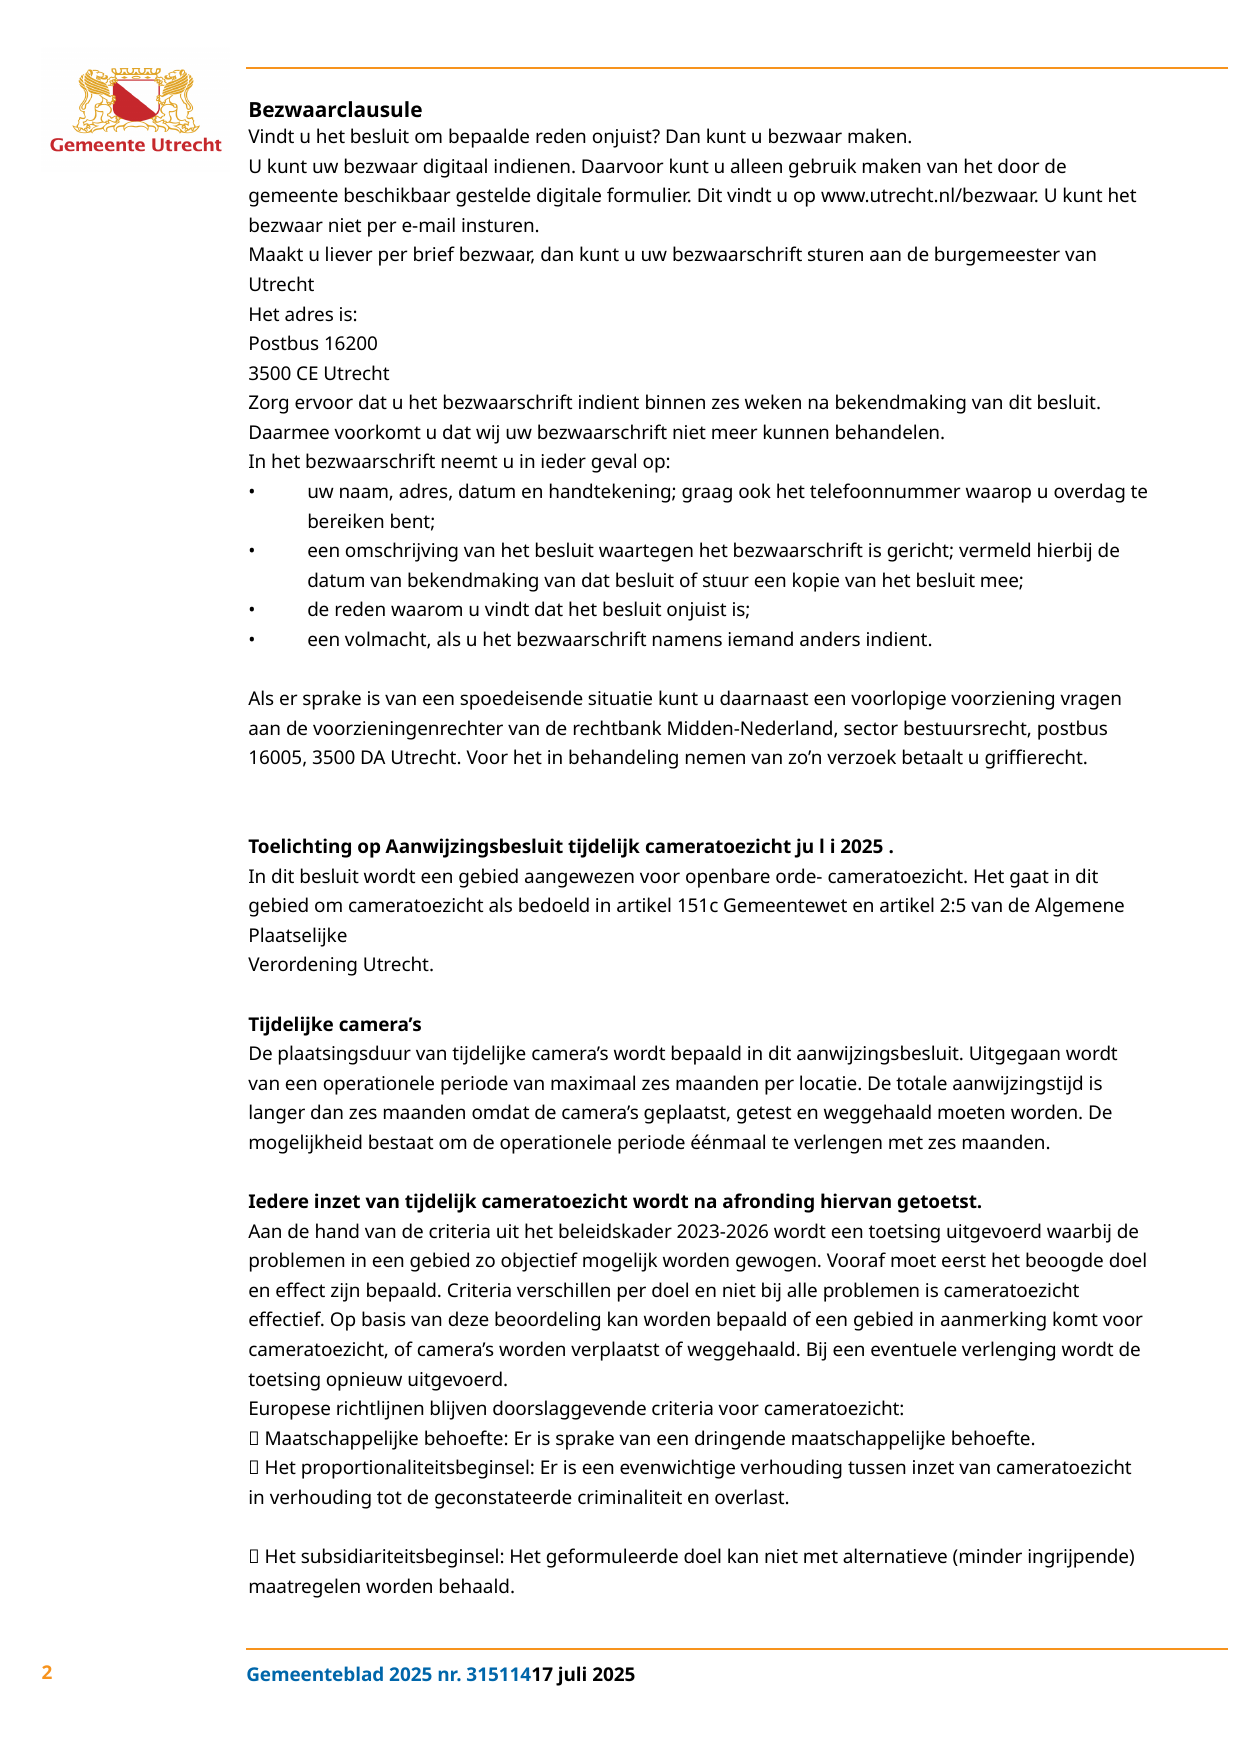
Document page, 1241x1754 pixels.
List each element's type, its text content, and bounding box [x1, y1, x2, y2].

text Toelichting op Aanwijzingsbesluit tijdelijk cameratoezicht ju l i 2025 . [248, 833, 1152, 859]
picture [41, 47, 231, 172]
list een omschrijving van het besluit waartegen het bezwaarschrift is gericht; vermeld hierbij de datum van bekendmaking van dat besluit of stuur een kopie van het besluit mee; [248, 537, 1152, 593]
text U kunt uw bezwaar digitaal indienen. Daarvoor kunt u alleen gebruik maken van het door de gemeente beschikbaar gestelde digitale formulier. Dit vindt u op www.utrecht.nl/bezwaar. U kunt het bezwaar niet per e-mail insturen. [248, 153, 1152, 238]
text De plaatsingsduur van tijdelijke camera’s wordt bepaald in dit aanwijzingsbesluit. Uitgegaan wordt van een operationele periode van maximaal zes maanden per locatie. De totale aanwijzingstijd is langer dan zes maanden omdat de camera’s geplaatst, getest en weggehaald moeten worden. De mogelijkheid bestaat om de operationele periode éénmaal te verlengen met zes maanden. [248, 1040, 1152, 1155]
text Verordening Utrecht. [248, 952, 1152, 977]
text Als er sprake is van een spoedeisende situatie kunt u daarnaast een voorlopige voorziening vragen aan de voorzieningenrechter van de rechtbank Midden-Nederland, sector bestuursrecht, postbus 16005, 3500 DA Utrecht. Voor het in behandeling nemen van zo’n verzoek betaalt u griffierecht. [248, 685, 1152, 770]
text Bezwaarclausule [248, 95, 1152, 123]
text Iedere inzet van tijdelijk cameratoezicht wordt na afronding hiervan getoetst. [248, 1188, 1152, 1214]
text In het bezwaarschrift neemt u in ieder geval op: [248, 449, 1152, 474]
text Aan de hand van de criteria uit het beleidskader 2023-2026 wordt een toetsing uitgevoerd waarbij de problemen in een gebied zo objectief mogelijk worden gewogen. Vooraf moet eerst het beoogde doel en effect zijn bepaald. Criteria verschillen per doel en niet bij alle problemen is cameratoezicht effectief. Op basis van deze beoordeling kan worden bepaald of een gebied in aanmerking komt voor cameratoezicht, of camera’s worden verplaatst of weggehaald. Bij een eventuele verlenging wordt de toetsing opnieuw uitgevoerd. [248, 1218, 1152, 1392]
text  Maatschappelijke behoefte: Er is sprake van een dringende maatschappelijke behoefte. [248, 1425, 1152, 1451]
text Het adres is: [248, 301, 1152, 327]
list de reden waarom u vindt dat het besluit onjuist is; [248, 597, 1152, 622]
text Zorg ervoor dat u het bezwaarschrift indient binnen zes weken na bekendmaking van dit besluit. Daarmee voorkomt u dat wij uw bezwaarschrift niet meer kunnen behandelen. [248, 389, 1152, 445]
list uw naam, adres, datum en handtekening; graag ook het telefoonnummer waarop u overdag te bereiken bent; [248, 478, 1152, 534]
text Tijdelijke camera’s [248, 1011, 1152, 1037]
text  Het proportionaliteitsbeginsel: Er is een evenwichtige verhouding tussen inzet van cameratoezicht in verhouding tot de geconstateerde criminaliteit en overlast. [248, 1454, 1152, 1510]
text In dit besluit wordt een gebied aangewezen voor openbare orde- cameratoezicht. Het gaat in dit gebied om cameratoezicht als bedoeld in artikel 151c Gemeentewet en artikel 2:5 van de Algemene Plaatselijke [248, 863, 1152, 948]
text  Het subsidiariteitsbeginsel: Het geformuleerde doel kan niet met alternatieve (minder ingrijpende) maatregelen worden behaald. [248, 1543, 1152, 1599]
text Europese richtlijnen blijven doorslaggevende criteria voor cameratoezicht: [248, 1395, 1152, 1421]
text 3500 CE Utrecht [248, 360, 1152, 386]
list een volmacht, als u het bezwaarschrift namens iemand anders indient. [248, 626, 1152, 652]
text Maakt u liever per brief bezwaar, dan kunt u uw bezwaarschrift sturen aan de burgemeester van Utrecht [248, 242, 1152, 297]
text Vindt u het besluit om bepaalde reden onjuist? Dan kunt u bezwaar maken. [248, 123, 1152, 149]
text Postbus 16200 [248, 330, 1152, 356]
